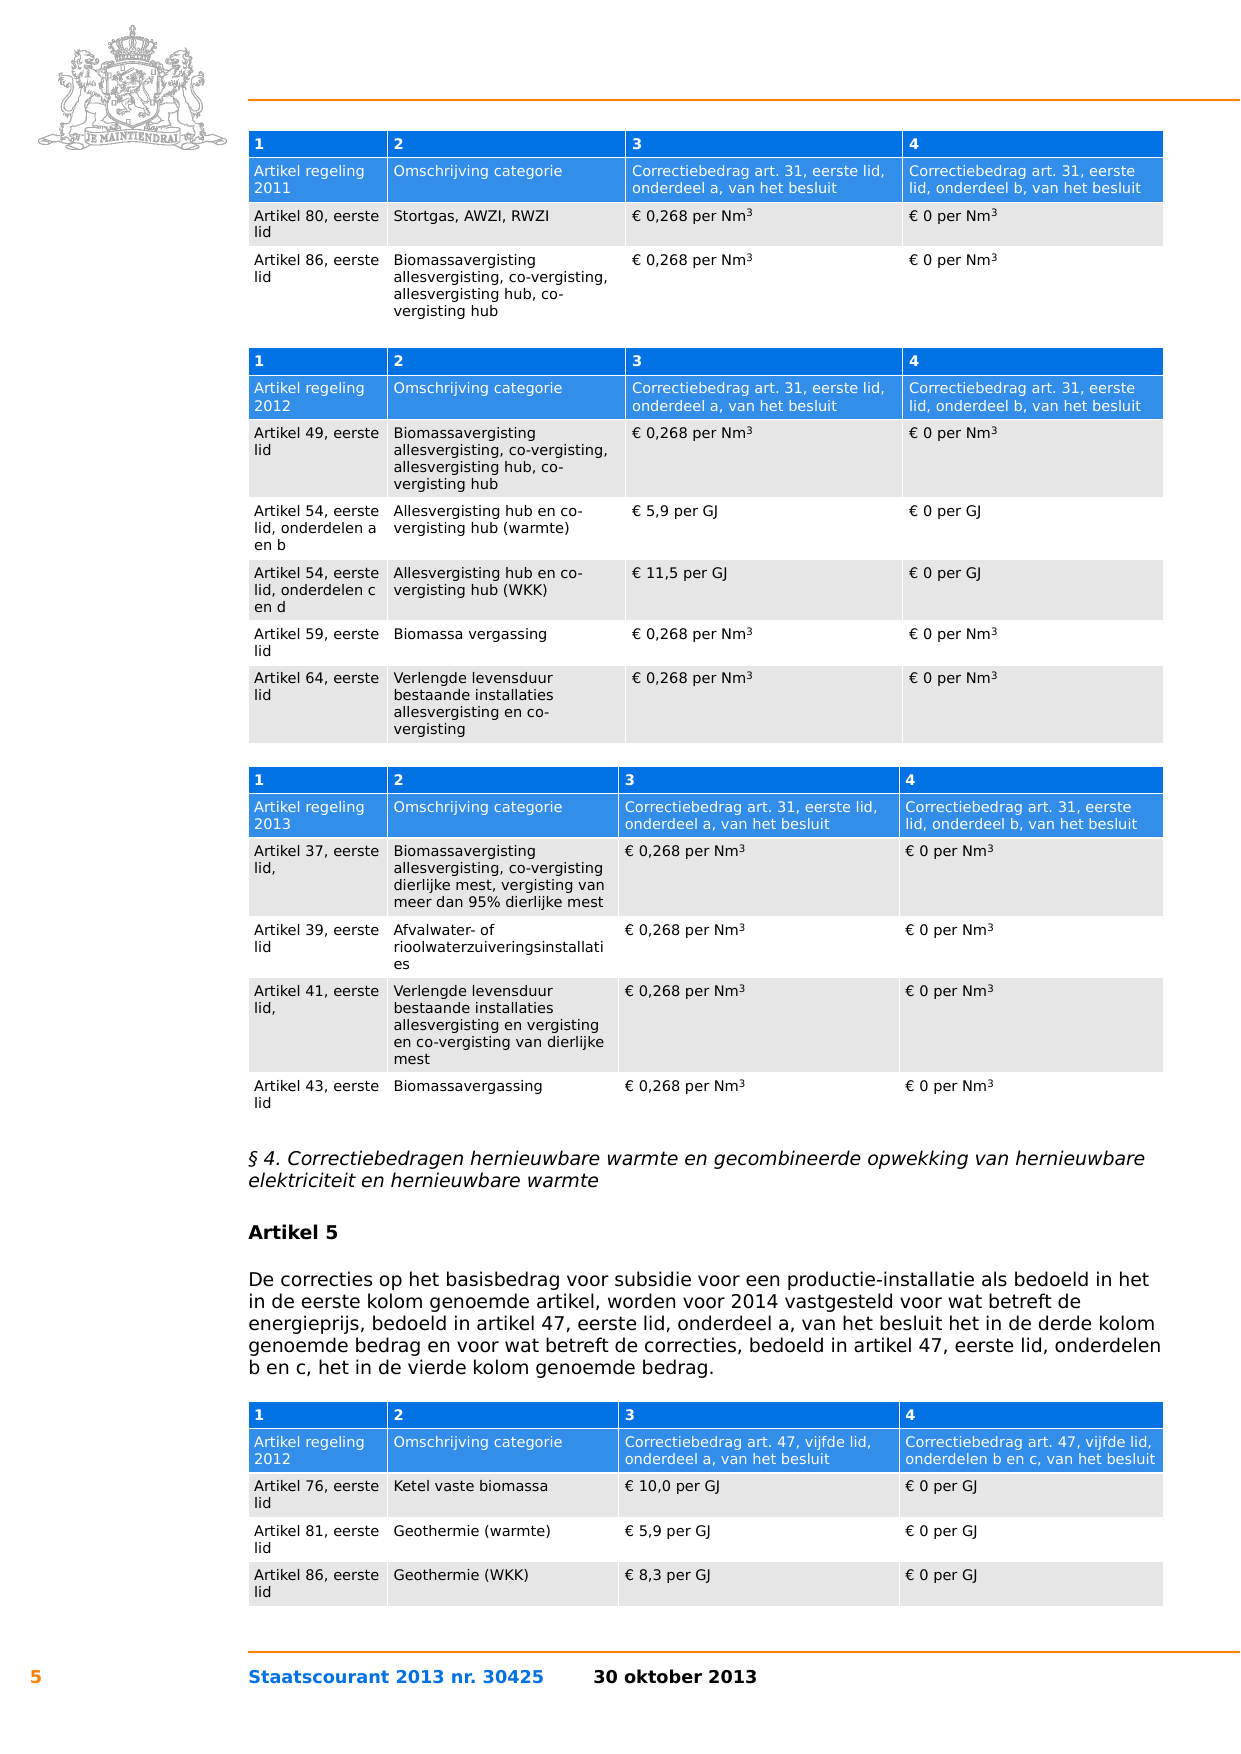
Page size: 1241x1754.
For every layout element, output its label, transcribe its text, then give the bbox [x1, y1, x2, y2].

table_cell Correctiebedrag art. 31, eerste lid, onderdeel a, van het besluit [626, 376, 902, 419]
table_cell Verlengde levensduur bestaande installaties allesvergisting en vergisting en co-vergisting van dierlijke mest [388, 978, 618, 1072]
table_header 3 [619, 767, 899, 793]
table_cell € 0,268 per Nm3 [619, 1074, 899, 1117]
table_cell € 0 per GJ [900, 1474, 1163, 1517]
table_cell € 0 per GJ [900, 1562, 1163, 1606]
table_cell Artikel 81, eerste lid [249, 1518, 387, 1561]
table_cell Artikel 37, eerste lid, [249, 839, 387, 916]
table_cell Artikel 86, eerste lid [249, 247, 387, 324]
table_cell € 0 per GJ [900, 1518, 1163, 1561]
table_header 4 [903, 131, 1163, 157]
table_cell Artikel 80, eerste lid [249, 203, 387, 246]
table_cell Ketel vaste biomassa [388, 1474, 618, 1517]
table_cell Artikel 64, eerste lid [249, 666, 387, 743]
table_cell € 0,268 per Nm3 [626, 666, 902, 743]
table_cell € 0,268 per Nm3 [626, 203, 902, 246]
table_cell Allesvergisting hub en co-vergisting hub (warmte) [388, 499, 625, 559]
table_cell € 5,9 per GJ [626, 499, 902, 559]
table_header 3 [619, 1402, 899, 1428]
table_header 2 [388, 131, 625, 157]
table_cell € 10,0 per GJ [619, 1474, 899, 1517]
table_cell Artikel regeling 2012 [249, 1429, 387, 1472]
table_cell Artikel regeling 2013 [249, 794, 387, 837]
table_cell Correctiebedrag art. 31, eerste lid, onderdeel b, van het besluit [903, 158, 1163, 202]
table_cell € 0,268 per Nm3 [626, 247, 902, 324]
table_cell Omschrijving categorie [388, 376, 625, 419]
table_header 3 [626, 131, 902, 157]
table_cell € 0 per Nm3 [900, 1074, 1163, 1117]
table_cell € 0 per GJ [903, 499, 1163, 559]
table_cell € 0 per GJ [903, 560, 1163, 620]
table_cell € 0 per Nm3 [903, 420, 1163, 497]
table_header 3 [626, 348, 902, 375]
table_cell Artikel 49, eerste lid [249, 420, 387, 497]
table_cell Artikel 76, eerste lid [249, 1474, 387, 1517]
table_cell Omschrijving categorie [388, 1429, 618, 1472]
table_cell Correctiebedrag art. 31, eerste lid, onderdeel a, van het besluit [619, 794, 899, 837]
table_header 1 [249, 131, 387, 157]
table_cell Verlengde levensduur bestaande installaties allesvergisting en co-vergisting [388, 666, 625, 743]
table_cell € 0,268 per Nm3 [619, 839, 899, 916]
table_cell € 0 per Nm3 [903, 666, 1163, 743]
table_header 4 [900, 1402, 1163, 1428]
table_cell Omschrijving categorie [388, 158, 625, 202]
table_cell € 0,268 per Nm3 [626, 621, 902, 664]
table_cell € 0 per Nm3 [900, 978, 1163, 1072]
table_header 1 [249, 348, 387, 375]
table_cell Artikel regeling 2011 [249, 158, 387, 202]
table_header 4 [900, 767, 1163, 793]
table_cell Correctiebedrag art. 31, eerste lid, onderdeel a, van het besluit [626, 158, 902, 202]
text De correcties op het basisbedrag voor subsidie voor een productie-installatie als bedoeld in het in de eerste kolom genoemde artikel, worden voor 2014 vastgesteld voor wat betreft de energieprijs, bedoeld in artikel 47, eerste lid, onderdeel a, van het besluit het in de derde kolom genoemde bedrag en voor wat betreft de correcties, bedoeld in artikel 47, eerste lid, onderdelen b en c, het in de vierde kolom genoemde bedrag. [248, 1269, 1163, 1379]
subtitle Artikel 5 [248, 1222, 1163, 1244]
table_cell € 0,268 per Nm3 [619, 917, 899, 977]
table_cell Omschrijving categorie [388, 794, 618, 837]
table_cell Artikel 59, eerste lid [249, 621, 387, 664]
table_cell Stortgas, AWZI, RWZI [388, 203, 625, 246]
table_cell Artikel 41, eerste lid, [249, 978, 387, 1072]
table_cell € 11,5 per GJ [626, 560, 902, 620]
table_cell Artikel 54, eerste lid, onderdelen a en b [249, 499, 387, 559]
table_cell € 0,268 per Nm3 [619, 978, 899, 1072]
table_cell Allesvergisting hub en co-vergisting hub (WKK) [388, 560, 625, 620]
table_cell Biomassa vergassing [388, 621, 625, 664]
table_cell Artikel 54, eerste lid, onderdelen c en d [249, 560, 387, 620]
table_cell € 0 per Nm3 [903, 203, 1163, 246]
table_cell Geothermie (warmte) [388, 1518, 618, 1561]
table_header 2 [388, 1402, 618, 1428]
table_cell € 8,3 per GJ [619, 1562, 899, 1606]
table_header 4 [903, 348, 1163, 375]
table_cell Artikel 86, eerste lid [249, 1562, 387, 1606]
table_cell Geothermie (WKK) [388, 1562, 618, 1606]
table_cell € 0 per Nm3 [903, 247, 1163, 324]
table_cell Afvalwater- of rioolwaterzuiveringsinstallaties [388, 917, 618, 977]
table_cell Artikel 43, eerste lid [249, 1074, 387, 1117]
table_header 2 [388, 767, 618, 793]
table_cell € 0,268 per Nm3 [626, 420, 902, 497]
table_cell € 0 per Nm3 [900, 839, 1163, 916]
subtitle § 4. Correctiebedragen hernieuwbare warmte en gecombineerde opwekking van hernieuwbare elektriciteit en hernieuwbare warmte [248, 1148, 1163, 1192]
table_cell Correctiebedrag art. 31, eerste lid, onderdeel b, van het besluit [903, 376, 1163, 419]
table_cell Correctiebedrag art. 31, eerste lid, onderdeel b, van het besluit [900, 794, 1163, 837]
table_cell Artikel regeling 2012 [249, 376, 387, 419]
table_cell Correctiebedrag art. 47, vijfde lid, onderdeel a, van het besluit [619, 1429, 899, 1472]
table_header 1 [249, 1402, 387, 1428]
picture [38, 25, 227, 150]
table_cell € 5,9 per GJ [619, 1518, 899, 1561]
table_cell Artikel 39, eerste lid [249, 917, 387, 977]
table_cell Biomassavergisting allesvergisting, co-vergisting, allesvergisting hub, co-vergisting hub [388, 247, 625, 324]
table_cell Correctiebedrag art. 47, vijfde lid, onderdelen b en c, van het besluit [900, 1429, 1163, 1472]
table_header 2 [388, 348, 625, 375]
table_cell € 0 per Nm3 [903, 621, 1163, 664]
table_cell € 0 per Nm3 [900, 917, 1163, 977]
table_cell Biomassavergisting allesvergisting, co-vergisting, allesvergisting hub, co-vergisting hub [388, 420, 625, 497]
table_header 1 [249, 767, 387, 793]
table_cell Biomassavergassing [388, 1074, 618, 1117]
table_cell Biomassavergisting allesvergisting, co-vergisting dierlijke mest, vergisting van meer dan 95% dierlijke mest [388, 839, 618, 916]
